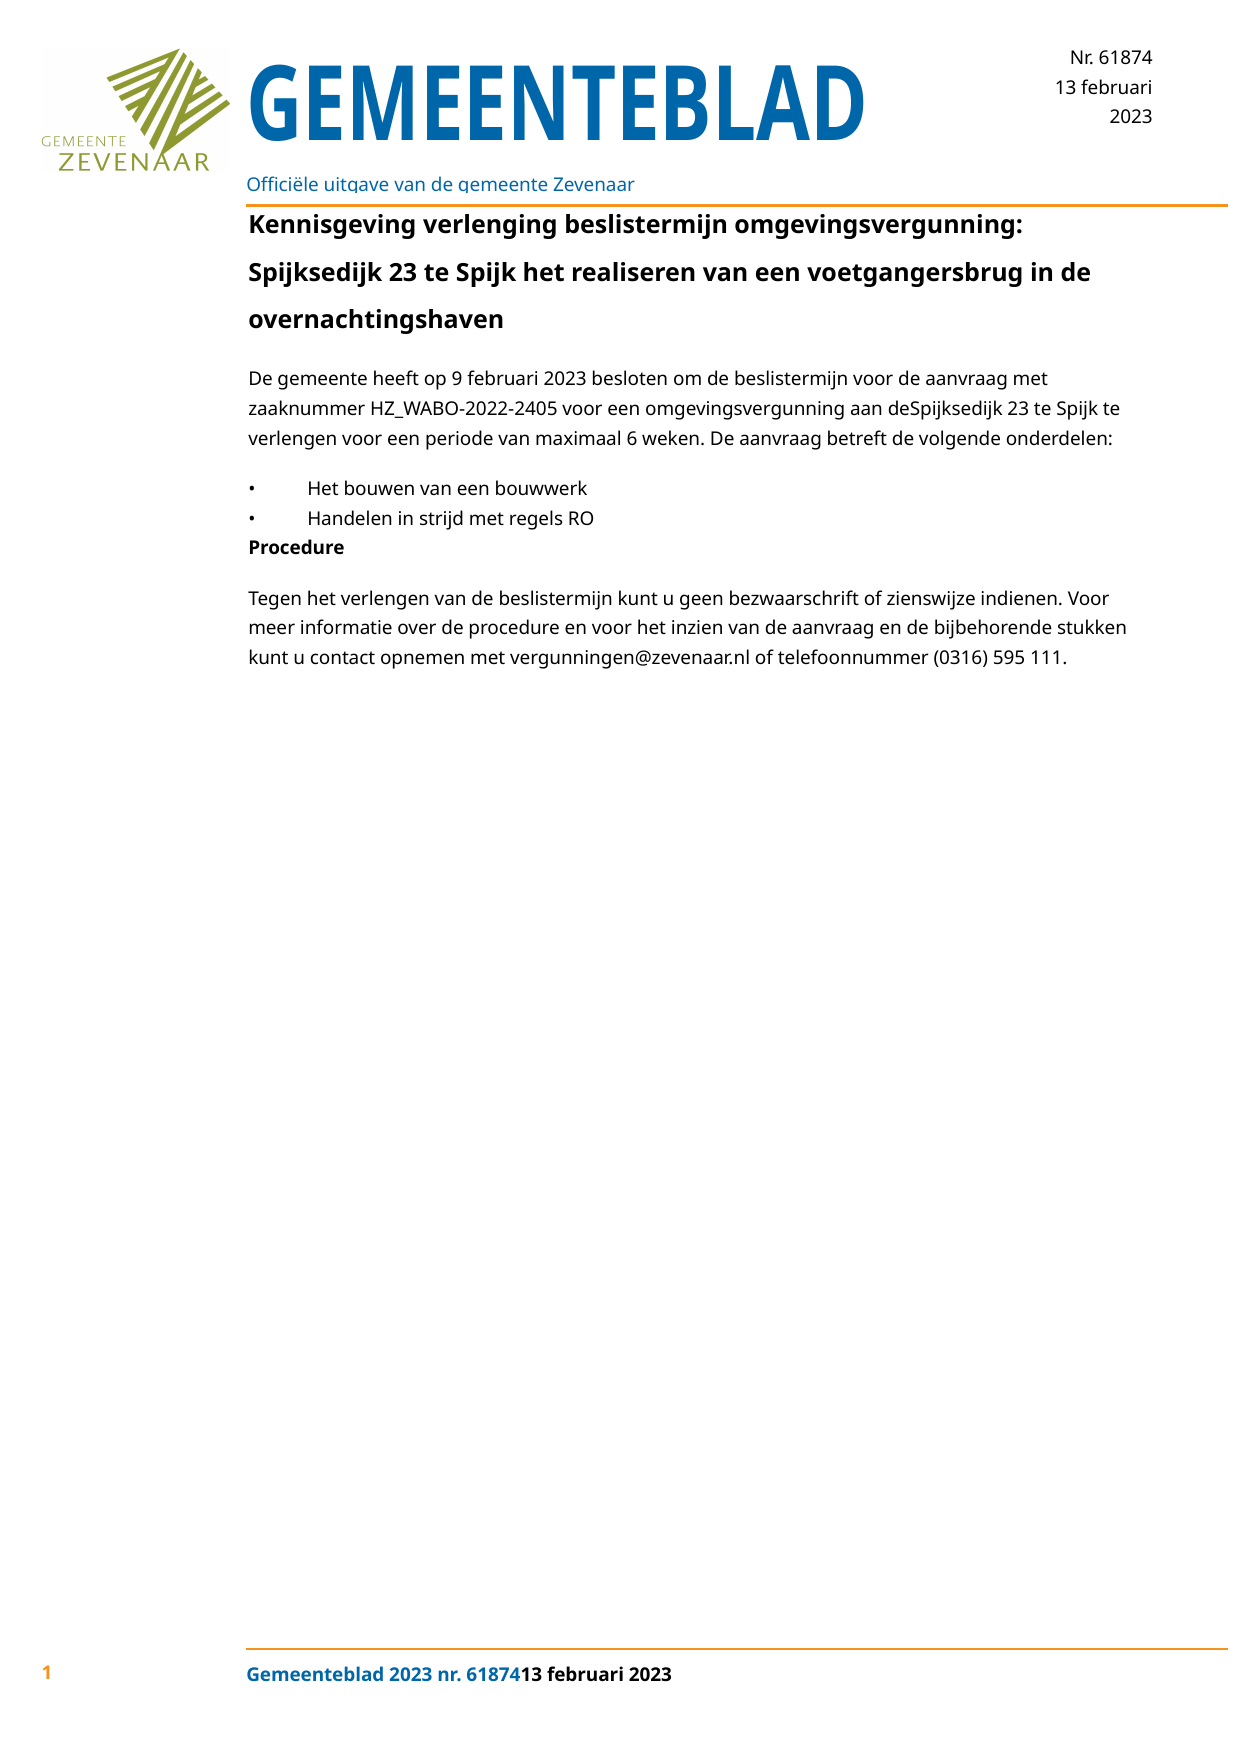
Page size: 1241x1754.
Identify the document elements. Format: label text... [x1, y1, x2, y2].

text De gemeente heeft op 9 februari 2023 besloten om de beslistermijn voor de aanvraag met zaaknummer HZ_WABO-2022-2405 voor een omgevingsvergunning aan deSpijksedijk 23 te Spijk te verlengen voor een periode van maximaal 6 weken. De aanvraag betreft de volgende onderdelen: [248, 366, 1152, 450]
picture [41, 47, 231, 172]
list Handelen in strijd met regels RO [248, 505, 1152, 530]
text Kennisgeving verlenging beslistermijn omgevingsvergunning: Spijksedijk 23 te Spijk het realiseren van een voetgangersbrug in de overnachtingshaven [248, 207, 1152, 336]
text Tegen het verlengen van de beslistermijn kunt u geen bezwaarschrift of zienswijze indienen. Voor meer informatie over de procedure en voor het inzien van de aanvraag en de bijbehorende stukken kunt u contact opnemen met vergunningen@zevenaar.nl of telefoonnummer (0316) 595 111. [248, 585, 1152, 669]
list Het bouwen van een bouwwerk [248, 475, 1152, 501]
text Procedure [248, 534, 1152, 560]
